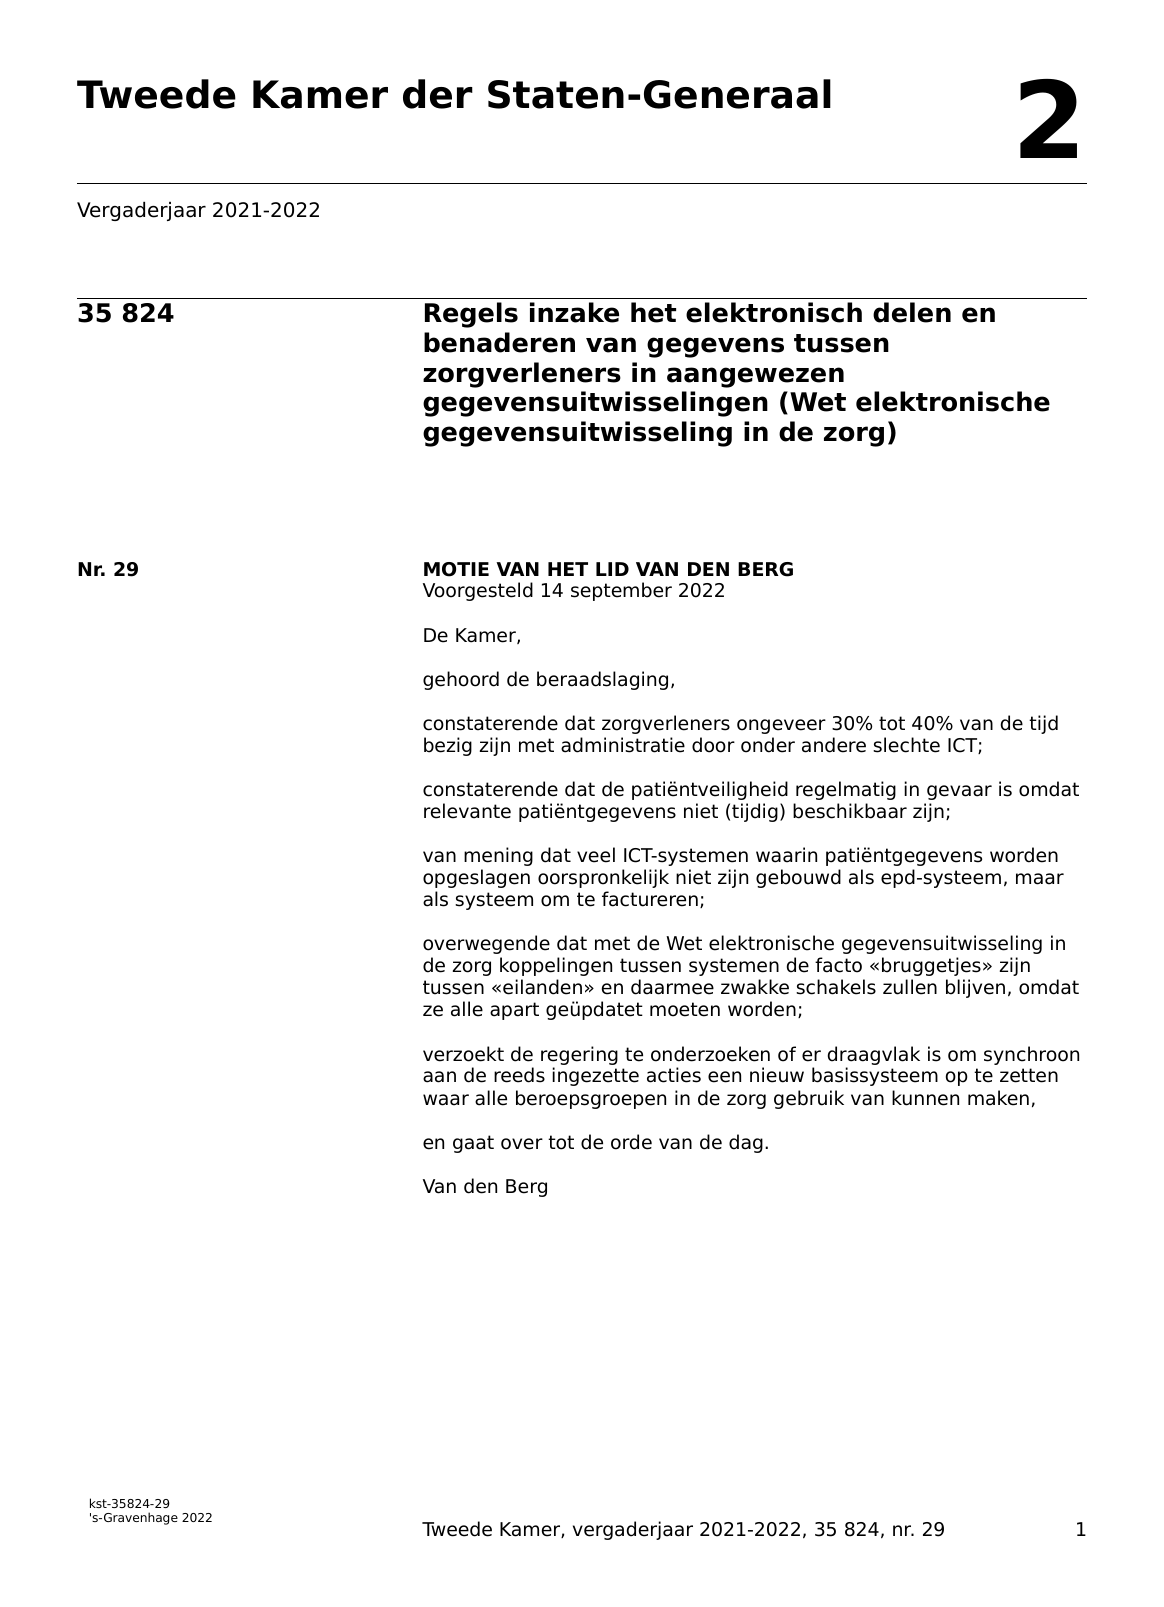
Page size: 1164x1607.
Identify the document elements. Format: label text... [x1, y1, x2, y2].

table_header Tweede Kamer der Staten-Generaal [77, 59, 886, 183]
table_header 2 [886, 59, 1087, 183]
text Voorgesteld 14 september 2022 [422, 580, 1087, 602]
text Van den Berg [422, 1176, 1087, 1198]
text verzoekt de regering te onderzoeken of er draagvlak is om synchroon aan de reeds ingezette acties een nieuw basissysteem op te zetten waar alle beroepsgroepen in de zorg gebruik van kunnen maken, [422, 1043, 1087, 1109]
text gehoord de beraadslaging, [422, 669, 1087, 691]
table_cell Vergaderjaar 2021-2022 [77, 184, 1087, 298]
text en gaat over tot de orde van de dag. [422, 1132, 1087, 1153]
subtitle 35 824 Regels inzake het elektronisch delen en benaderen van gegevens tussen zorgverleners in aangewezen gegevensuitwisselingen (Wet elektronische gegevensuitwisseling in de zorg) [77, 299, 1087, 447]
text 's-Gravenhage 2022 [88, 1511, 323, 1525]
text De Kamer, [422, 624, 1087, 647]
text van mening dat veel ICT-systemen waarin patiëntgegevens worden opgeslagen oorspronkelijk niet zijn gebouwd als epd-systeem, maar als systeem om te factureren; [422, 845, 1087, 911]
text overwegende dat met de Wet elektronische gegevensuitwisseling in de zorg koppelingen tussen systemen de facto «bruggetjes» zijn tussen «eilanden» en daarmee zwakke schakels zullen blijven, omdat ze alle apart geüpdatet moeten worden; [422, 933, 1087, 1021]
text constaterende dat de patiëntveiligheid regelmatig in gevaar is omdat relevante patiëntgegevens niet (tijdig) beschikbaar zijn; [422, 779, 1087, 823]
text constaterende dat zorgverleners ongeveer 30% tot 40% van de tijd bezig zijn met administratie door onder andere slechte ICT; [422, 713, 1087, 757]
subtitle Nr. 29 MOTIE VAN HET LID VAN DEN BERG [77, 558, 1087, 580]
text kst-35824-29 [88, 1497, 323, 1511]
